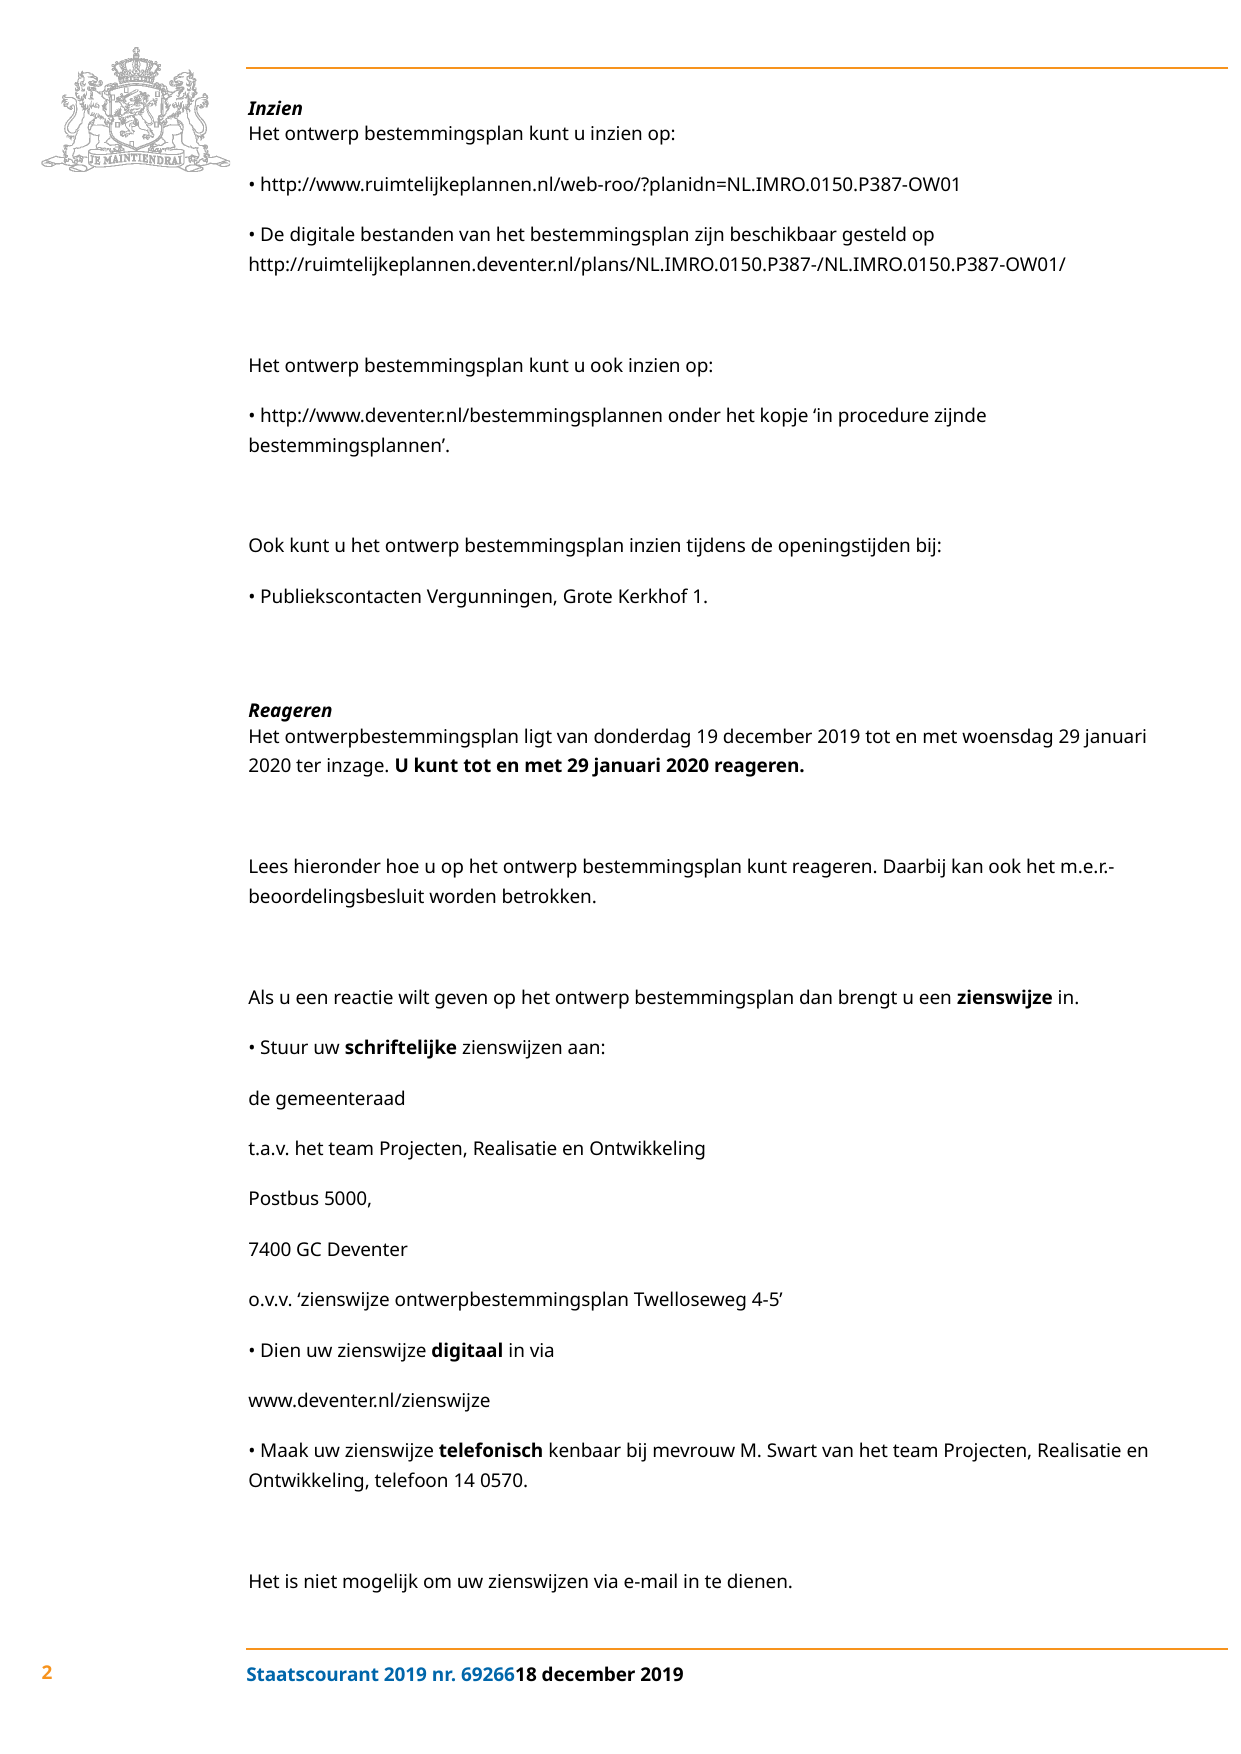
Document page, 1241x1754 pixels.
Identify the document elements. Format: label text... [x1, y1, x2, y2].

text • Maak uw zienswijze telefonisch kenbaar bij mevrouw M. Swart van het team Projecten, Realisatie en Ontwikkeling, telefoon 14 0570. [248, 1438, 1152, 1493]
text www.deventer.nl/zienswijze [248, 1387, 1152, 1413]
text de gemeenteraad [248, 1085, 1152, 1111]
text Het ontwerpbestemmingsplan ligt van donderdag 19 december 2019 tot en met woensdag 29 januari 2020 ter inzage. U kunt tot en met 29 januari 2020 reageren. [248, 723, 1152, 778]
text t.a.v. het team Projecten, Realisatie en Ontwikkeling [248, 1135, 1152, 1161]
text • http://www.ruimtelijkeplannen.nl/web-roo/?planidn=NL.IMRO.0150.P387-OW01 [248, 171, 1152, 197]
text Het is niet mogelijk om uw zienswijzen via e-mail in te dienen. [248, 1568, 1152, 1594]
text • Stuur uw schriftelijke zienswijzen aan: [248, 1034, 1152, 1060]
picture [41, 47, 231, 172]
text Als u een reactie wilt geven op het ontwerp bestemmingsplan dan brengt u een zienswijze in. [248, 984, 1152, 1010]
text Het ontwerp bestemmingsplan kunt u ook inzien op: [248, 352, 1152, 377]
text Inzien [248, 95, 1152, 121]
text Reageren [248, 697, 1152, 723]
text • http://www.deventer.nl/bestemmingsplannen onder het kopje ‘in procedure zijnde bestemmingsplannen’. [248, 402, 1152, 457]
text Ook kunt u het ontwerp bestemmingsplan inzien tijdens de openingstijden bij: [248, 533, 1152, 558]
text o.v.v. ‘zienswijze ontwerpbestemmingsplan Twelloseweg 4-5’ [248, 1286, 1152, 1312]
text • Dien uw zienswijze digitaal in via [248, 1337, 1152, 1363]
text Lees hieronder hoe u op het ontwerp bestemmingsplan kunt reageren. Daarbij kan ook het m.e.r.-beoordelingsbesluit worden betrokken. [248, 853, 1152, 909]
text • Publiekscontacten Vergunningen, Grote Kerkhof 1. [248, 583, 1152, 609]
text Postbus 5000, [248, 1186, 1152, 1211]
text Het ontwerp bestemmingsplan kunt u inzien op: [248, 121, 1152, 146]
text 7400 GC Deventer [248, 1236, 1152, 1262]
text • De digitale bestanden van het bestemmingsplan zijn beschikbaar gesteld op http://ruimtelijkeplannen.deventer.nl/plans/NL.IMRO.0150.P387-/NL.IMRO.0150.P387-OW01/ [248, 221, 1152, 277]
